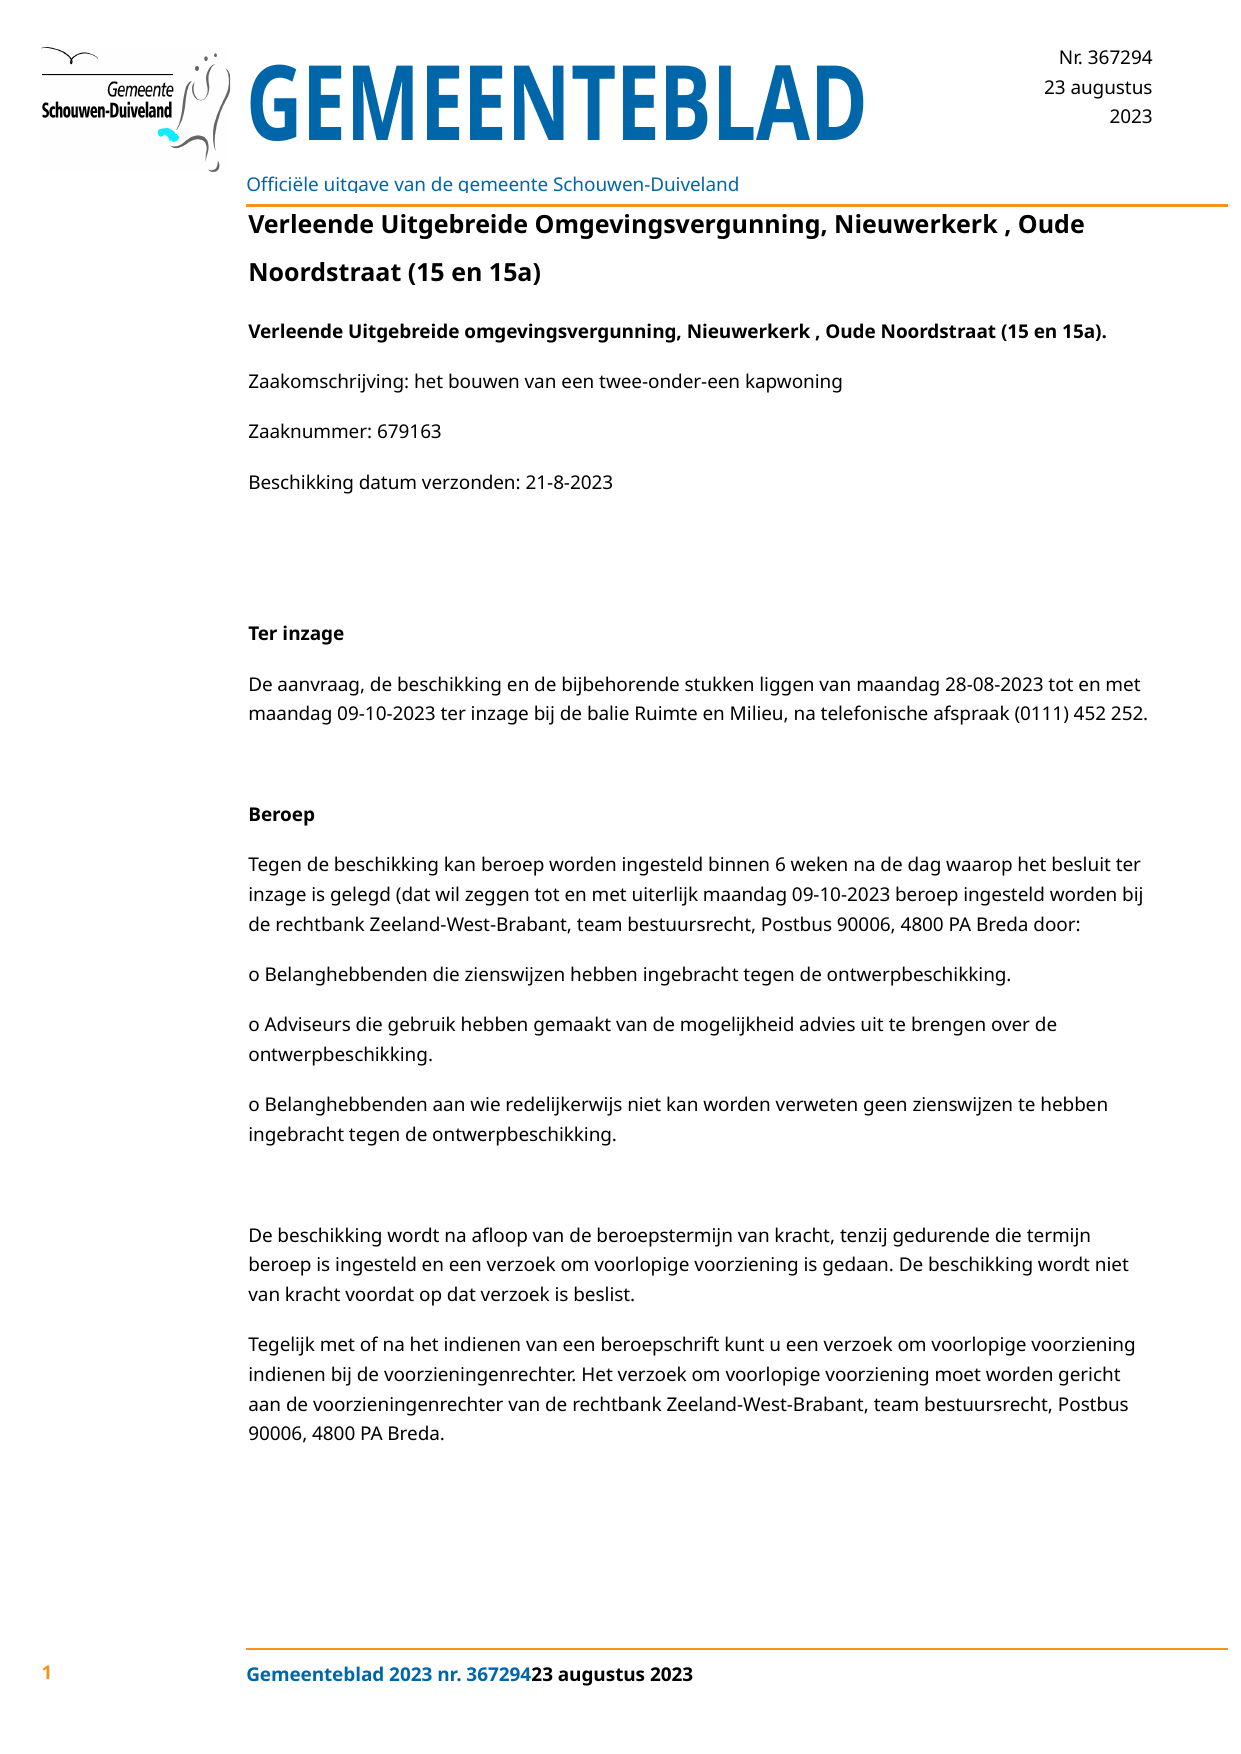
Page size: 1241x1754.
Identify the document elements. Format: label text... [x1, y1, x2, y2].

text De aanvraag, de beschikking en de bijbehorende stukken liggen van maandag 28-08-2023 tot en met maandag 09-10-2023 ter inzage bij de balie Ruimte en Milieu, na telefonische afspraak (0111) 452 252. [248, 671, 1152, 726]
text Verleende Uitgebreide omgevingsvergunning, Nieuwerkerk , Oude Noordstraat (15 en 15a). [248, 318, 1152, 344]
text Beroep [248, 801, 1152, 827]
text Beschikking datum verzonden: 21-8-2023 [248, 469, 1152, 495]
text Ter inzage [248, 620, 1152, 646]
text Verleende Uitgebreide Omgevingsvergunning, Nieuwerkerk , Oude Noordstraat (15 en 15a) [248, 207, 1152, 288]
text Zaakomschrijving: het bouwen van een twee-onder-een kapwoning [248, 368, 1152, 394]
text Tegen de beschikking kan beroep worden ingesteld binnen 6 weken na de dag waarop het besluit ter inzage is gelegd (dat wil zeggen tot en met uiterlijk maandag 09-10-2023 beroep ingesteld worden bij de rechtbank Zeeland-West-Brabant, team bestuursrecht, Postbus 90006, 4800 PA Breda door: [248, 852, 1152, 937]
text Zaaknummer: 679163 [248, 419, 1152, 444]
text Tegelijk met of na het indienen van een beroepschrift kunt u een verzoek om voorlopige voorziening indienen bij de voorzieningenrechter. Het verzoek om voorlopige voorziening moet worden gericht aan de voorzieningenrechter van de rechtbank Zeeland-West-Brabant, team bestuursrecht, Postbus 90006, 4800 PA Breda. [248, 1332, 1152, 1446]
text o Adviseurs die gebruik hebben gemaakt van de mogelijkheid advies uit te brengen over de ontwerpbeschikking. [248, 1012, 1152, 1067]
text o Belanghebbenden die zienswijzen hebben ingebracht tegen de ontwerpbeschikking. [248, 961, 1152, 987]
text o Belanghebbenden aan wie redelijkerwijs niet kan worden verweten geen zienswijzen te hebben ingebracht tegen de ontwerpbeschikking. [248, 1092, 1152, 1147]
text De beschikking wordt na afloop van de beroepstermijn van kracht, tenzij gedurende die termijn beroep is ingesteld en een verzoek om voorlopige voorziening is gedaan. De beschikking wordt niet van kracht voordat op dat verzoek is beslist. [248, 1222, 1152, 1307]
picture [41, 47, 231, 172]
